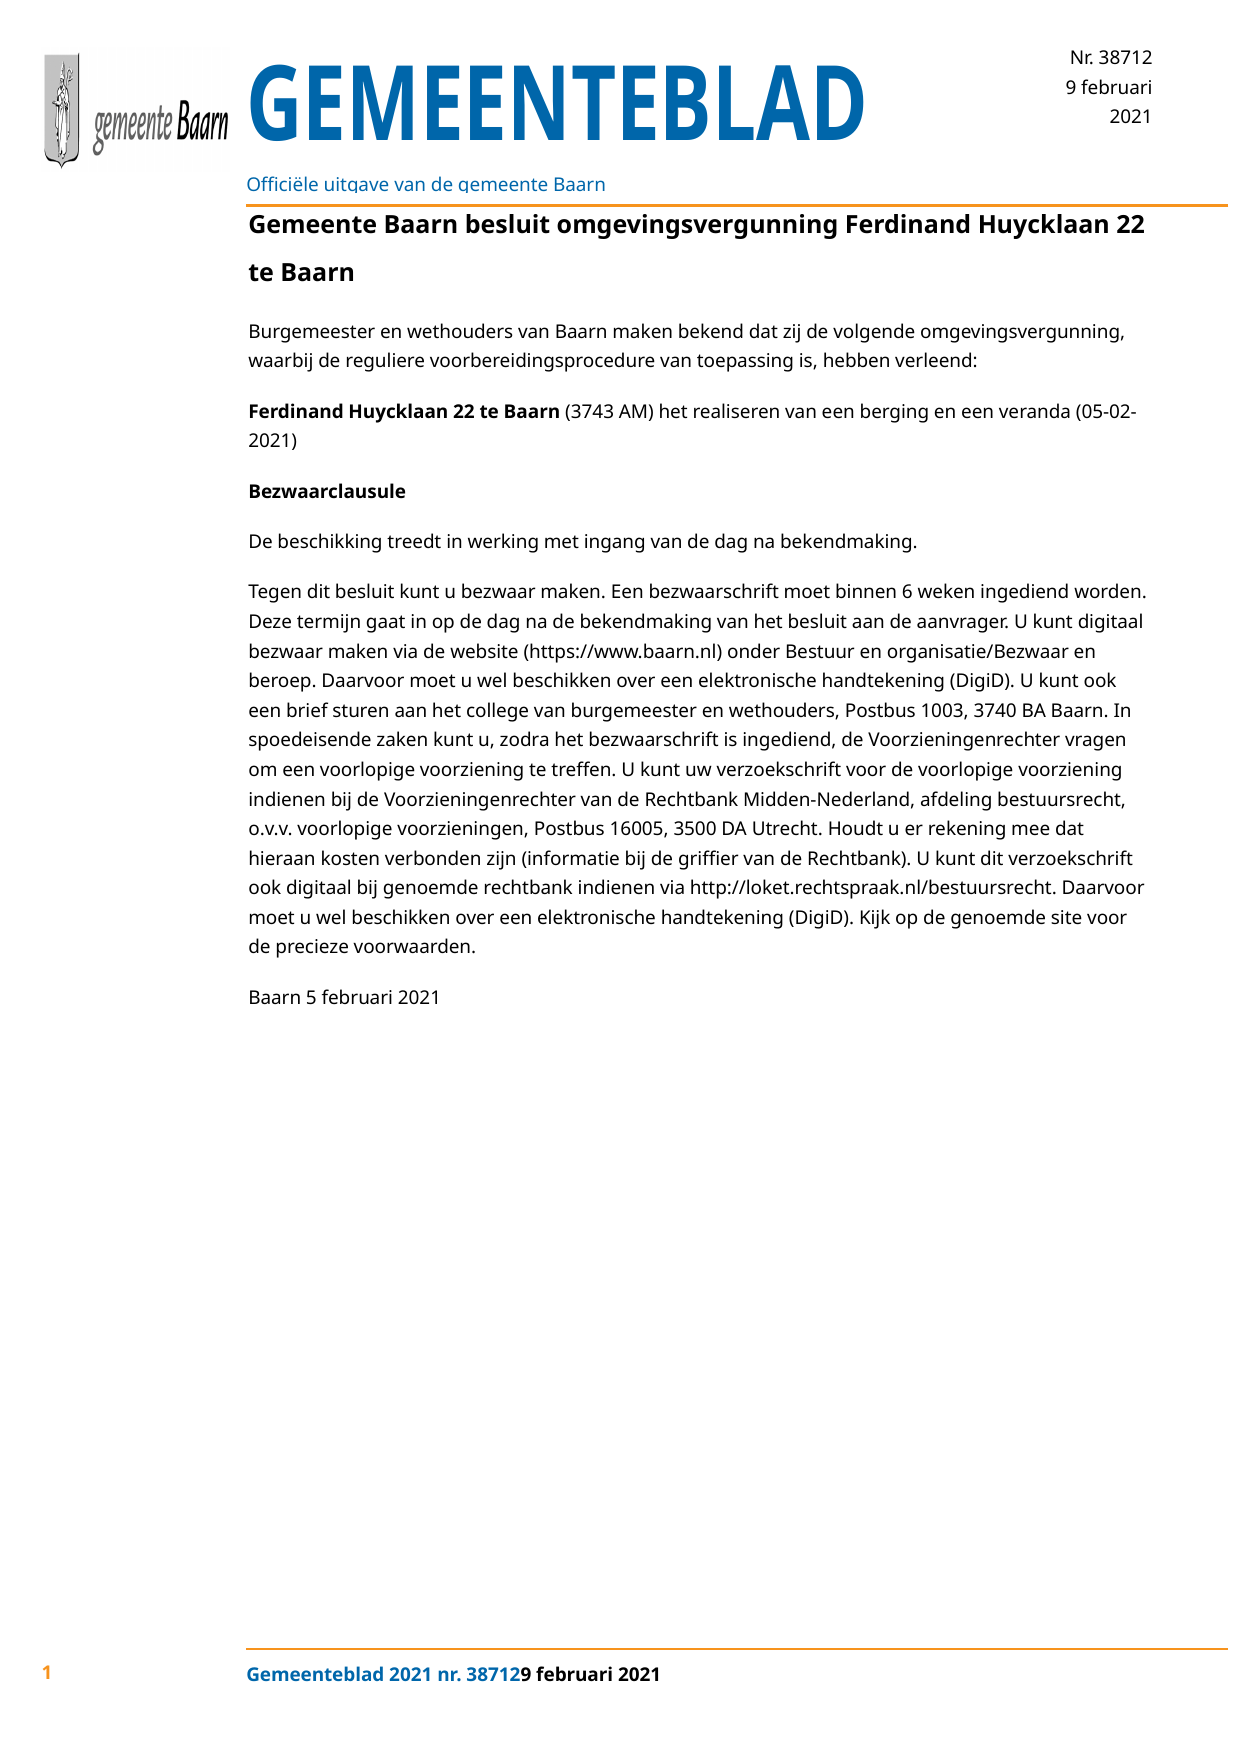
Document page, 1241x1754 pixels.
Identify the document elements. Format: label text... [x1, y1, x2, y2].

picture [41, 47, 231, 172]
text Baarn 5 februari 2021 [248, 984, 1152, 1010]
text Tegen dit besluit kunt u bezwaar maken. Een bezwaarschrift moet binnen 6 weken ingediend worden. Deze termijn gaat in op de dag na de bekendmaking van het besluit aan de aanvrager. U kunt digitaal bezwaar maken via de website (https://www.baarn.nl) onder Bestuur en organisatie/Bezwaar en beroep. Daarvoor moet u wel beschikken over een elektronische handtekening (DigiD). U kunt ook een brief sturen aan het college van burgemeester en wethouders, Postbus 1003, 3740 BA Baarn. In spoedeisende zaken kunt u, zodra het bezwaarschrift is ingediend, de Voorzieningenrechter vragen om een voorlopige voorziening te treffen. U kunt uw verzoekschrift voor de voorlopige voorziening indienen bij de Voorzieningenrechter van de Rechtbank Midden-Nederland, afdeling bestuursrecht, o.v.v. voorlopige voorzieningen, Postbus 16005, 3500 DA Utrecht. Houdt u er rekening mee dat hieraan kosten verbonden zijn (informatie bij de griffier van de Rechtbank). U kunt dit verzoekschrift ook digitaal bij genoemde rechtbank indienen via http://loket.rechtspraak.nl/bestuursrecht. Daarvoor moet u wel beschikken over een elektronische handtekening (DigiD). Kijk op de genoemde site voor de precieze voorwaarden. [248, 579, 1152, 959]
text Bezwaarclausule [248, 478, 1152, 504]
text De beschikking treedt in werking met ingang van de dag na bekendmaking. [248, 528, 1152, 554]
text Ferdinand Huycklaan 22 te Baarn (3743 AM) het realiseren van een berging en een veranda (05-02-2021) [248, 398, 1152, 453]
text Burgemeester en wethouders van Baarn maken bekend dat zij de volgende omgevingsvergunning, waarbij de reguliere voorbereidingsprocedure van toepassing is, hebben verleend: [248, 318, 1152, 373]
text Gemeente Baarn besluit omgevingsvergunning Ferdinand Huycklaan 22 te Baarn [248, 207, 1152, 288]
